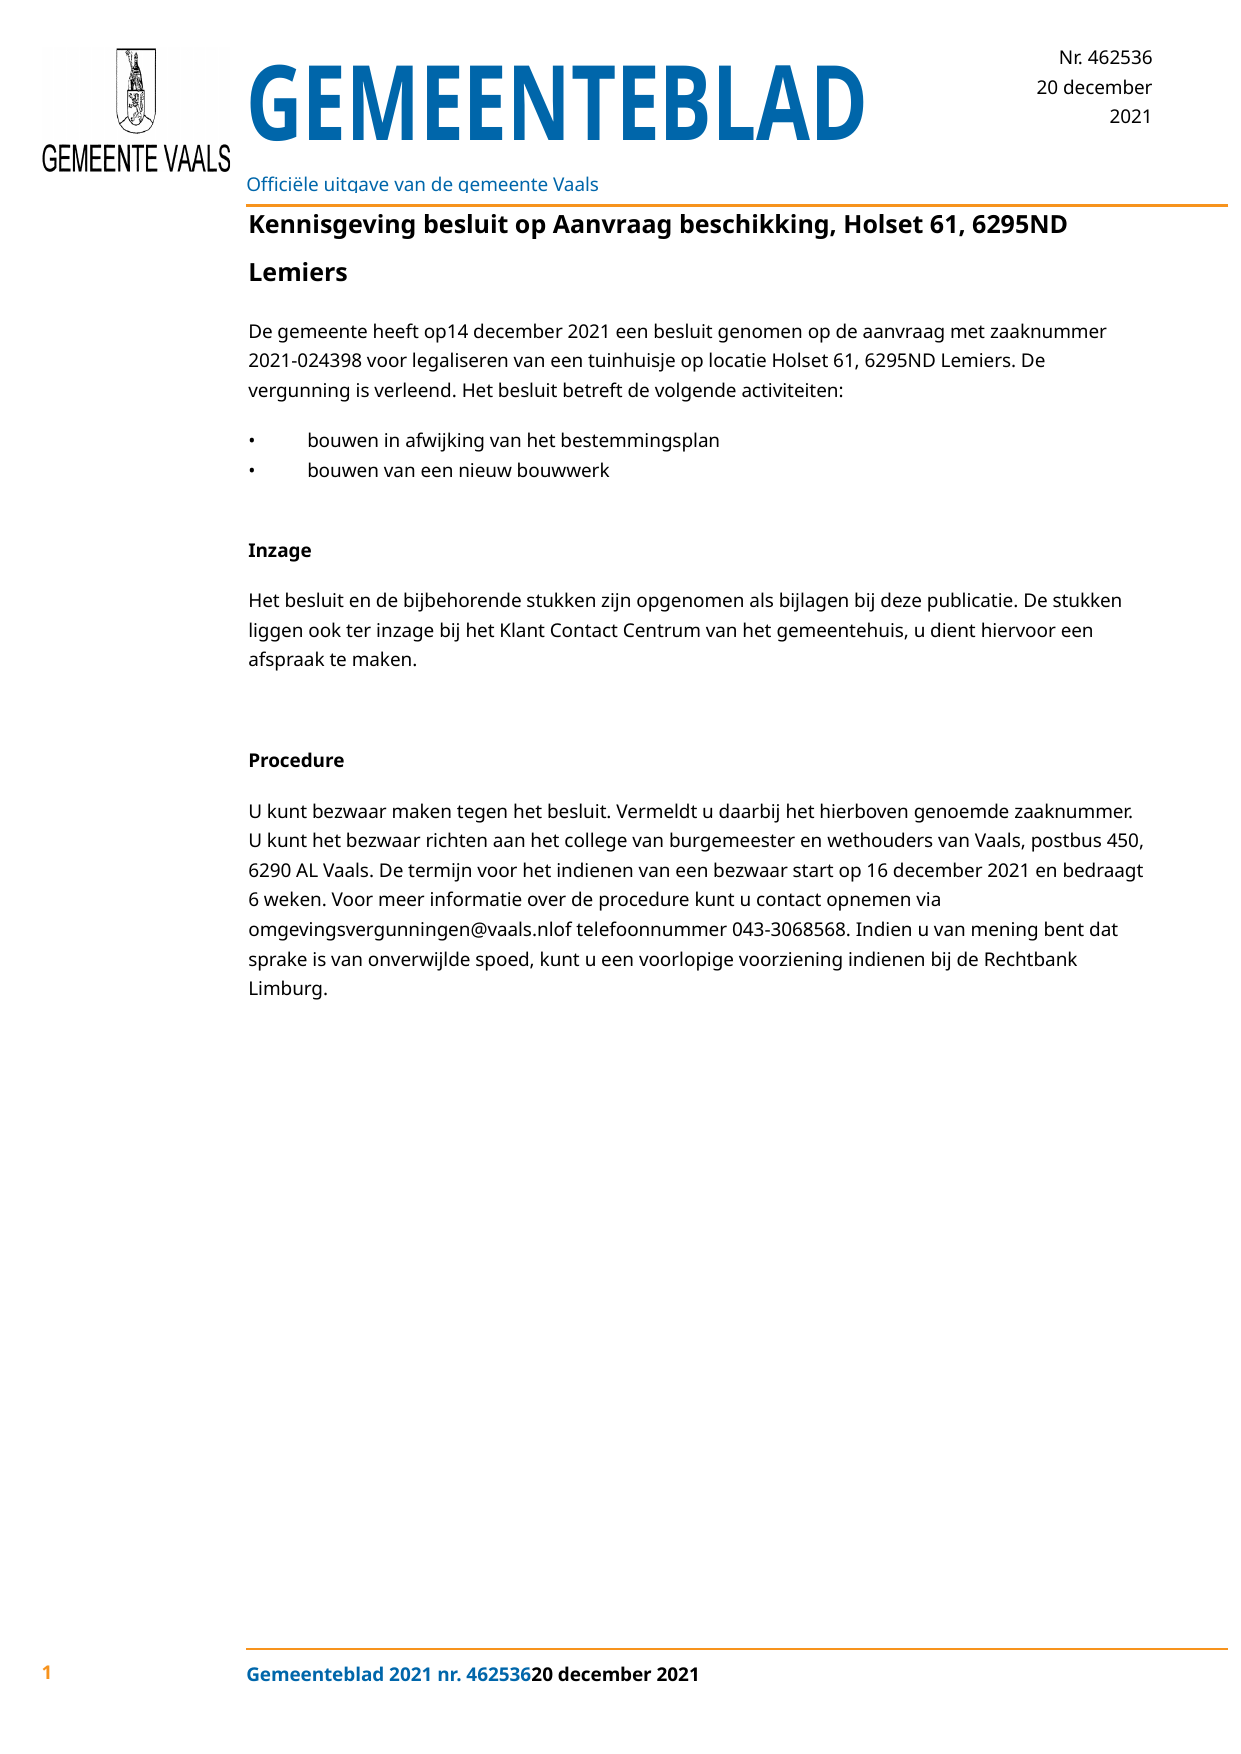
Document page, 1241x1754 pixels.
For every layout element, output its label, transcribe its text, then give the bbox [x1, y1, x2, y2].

text Kennisgeving besluit op Aanvraag beschikking, Holset 61, 6295ND Lemiers [248, 207, 1152, 288]
text Procedure [248, 747, 1152, 773]
text De gemeente heeft op14 december 2021 een besluit genomen op de aanvraag met zaaknummer 2021-024398 voor legaliseren van een tuinhuisje op locatie Holset 61, 6295ND Lemiers. De vergunning is verleend. Het besluit betreft de volgende activiteiten: [248, 318, 1152, 403]
list bouwen in afwijking van het bestemmingsplan [248, 427, 1152, 453]
text Het besluit en de bijbehorende stukken zijn opgenomen als bijlagen bij deze publicatie. De stukken liggen ook ter inzage bij het Klant Contact Centrum van het gemeentehuis, u dient hiervoor een afspraak te maken. [248, 587, 1152, 672]
list bouwen van een nieuw bouwwerk [248, 457, 1152, 483]
text U kunt bezwaar maken tegen het besluit. Vermeldt u daarbij het hierboven genoemde zaaknummer. U kunt het bezwaar richten aan het college van burgemeester en wethouders van Vaals, postbus 450, 6290 AL Vaals. De termijn voor het indienen van een bezwaar start op 16 december 2021 en bedraagt 6 weken. Voor meer informatie over de procedure kunt u contact opnemen via omgevingsvergunningen@vaals.nlof telefoonnummer 043-3068568. Indien u van mening bent dat sprake is van onverwijlde spoed, kunt u een voorlopige voorziening indienen bij de Rechtbank Limburg. [248, 798, 1152, 1001]
picture [41, 47, 231, 172]
text Inzage [248, 537, 1152, 563]
